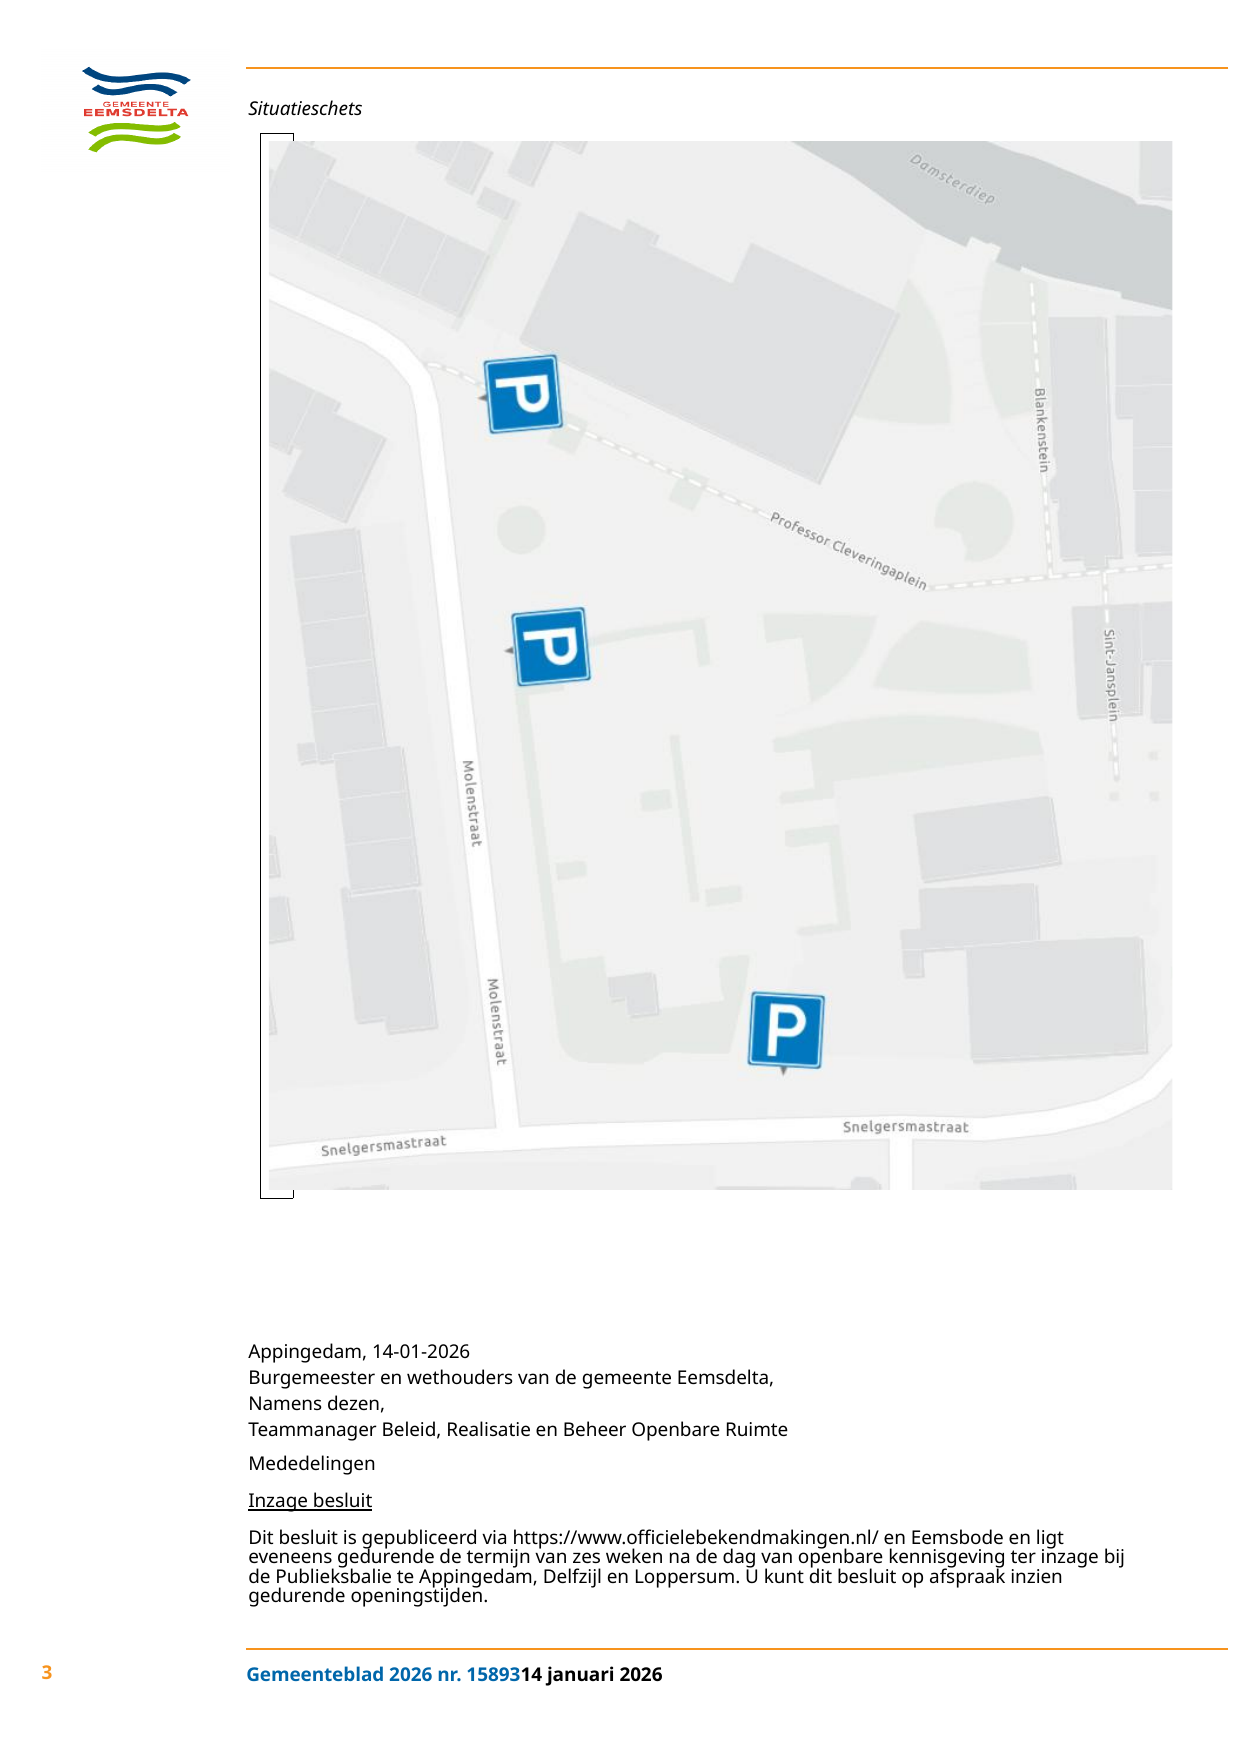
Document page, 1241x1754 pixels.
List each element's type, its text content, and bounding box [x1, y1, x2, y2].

picture [41, 47, 231, 172]
text Situatieschets [248, 95, 1152, 121]
text Namens dezen, [248, 1390, 1152, 1416]
text Mededelingen [248, 1455, 1152, 1474]
text Appingedam, 14-01-2026 [248, 1339, 1152, 1364]
text Dit besluit is gepubliceerd via https://www.officielebekendmakingen.nl/ en Eemsbode en ligt eveneens gedurende de termijn van zes weken na de dag van openbare kennisgeving ter inzage bij de Publieksbalie te Appingedam, Delfzijl en Loppersum. U kunt dit besluit op afspraak inzien gedurende openingstijden. [248, 1529, 1152, 1606]
picture [268, 141, 1173, 1190]
text Burgemeester en wethouders van de gemeente Eemsdelta, [248, 1364, 1152, 1390]
text Teammanager Beleid, Realisatie en Beheer Openbare Ruimte [248, 1416, 1152, 1442]
text Inzage besluit [248, 1492, 1152, 1511]
